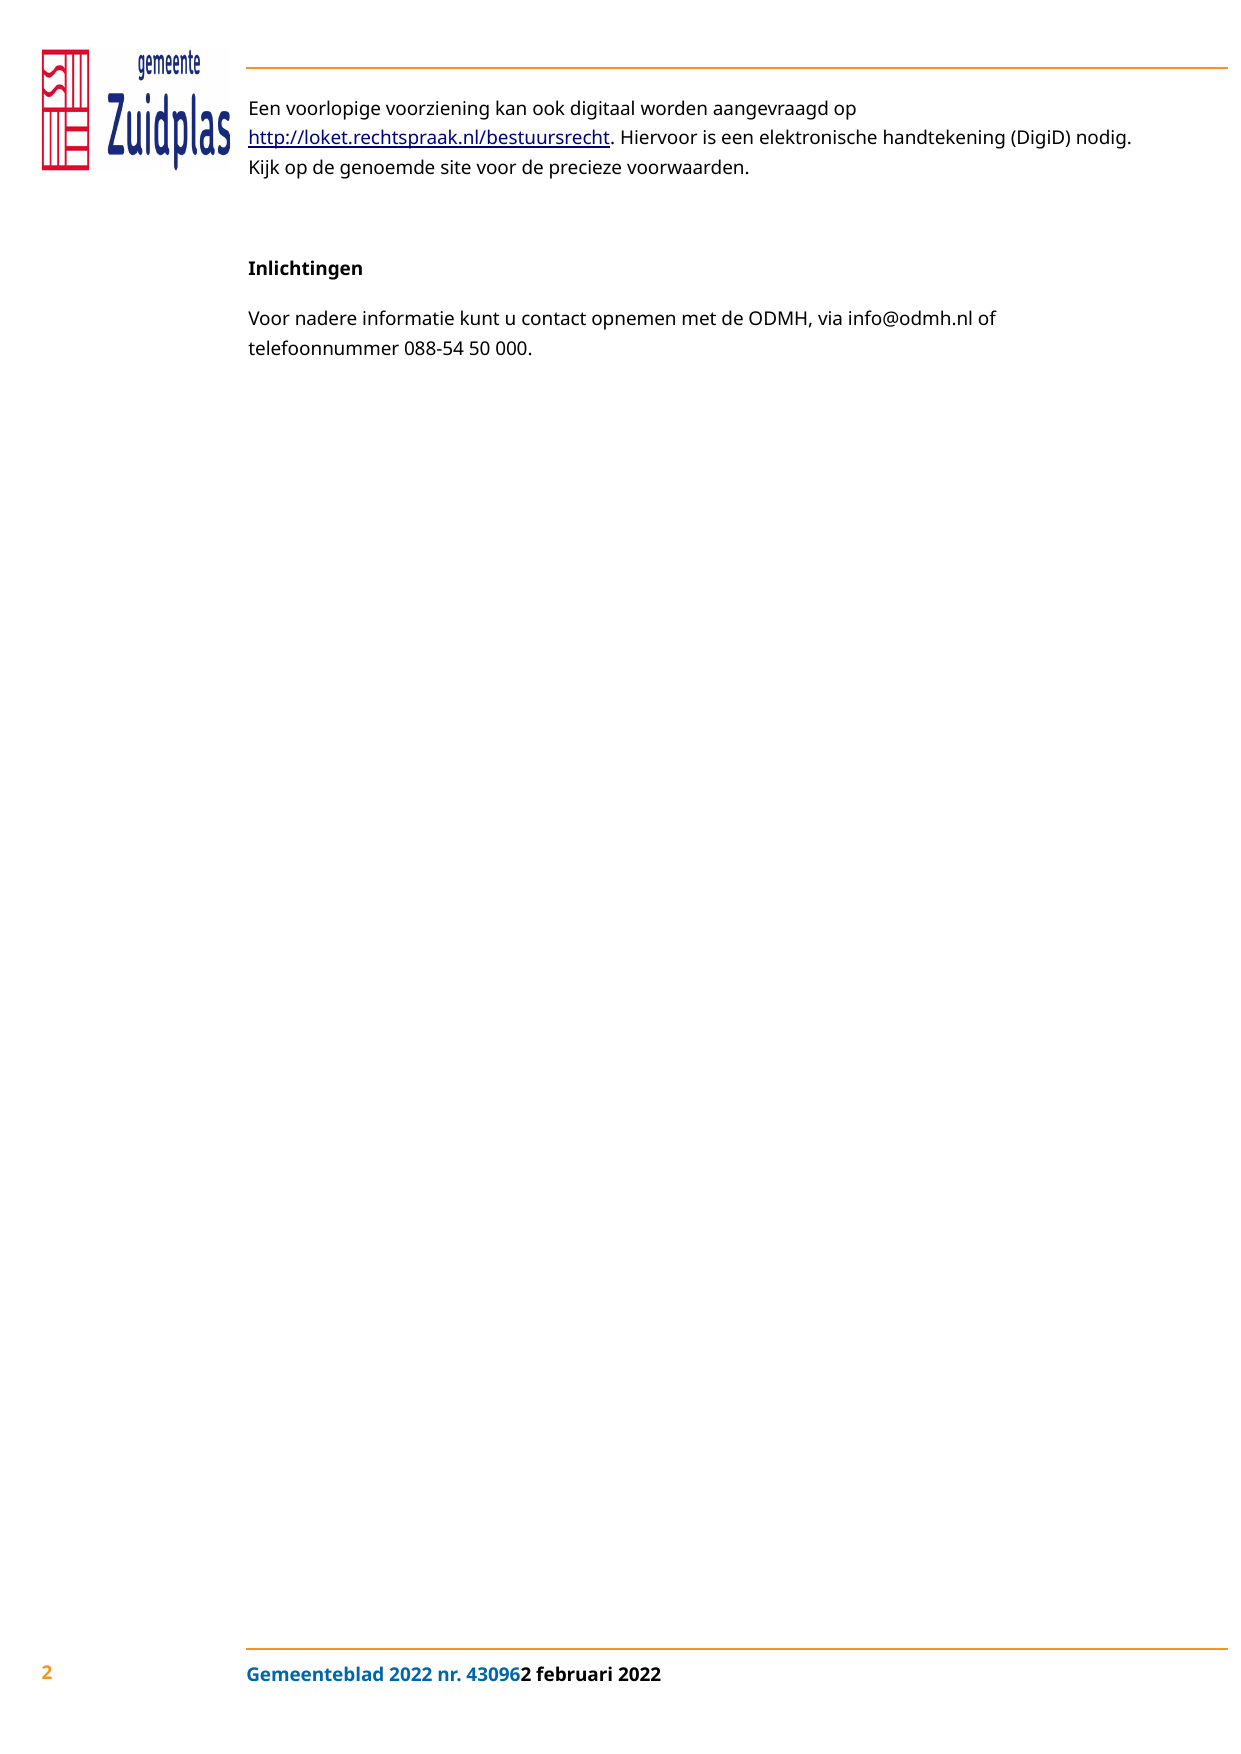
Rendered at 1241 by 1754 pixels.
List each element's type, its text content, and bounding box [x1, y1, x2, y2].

text Een voorlopige voorziening kan ook digitaal worden aangevraagd op http://loket.rechtspraak.nl/bestuursrecht. Hiervoor is een elektronische handtekening (DigiD) nodig. Kijk op de genoemde site voor de precieze voorwaarden. [248, 95, 1152, 180]
picture [41, 47, 231, 172]
text Voor nadere informatie kunt u contact opnemen met de ODMH, via info@odmh.nl of telefoonnummer 088-54 50 000. [248, 305, 1152, 361]
text Inlichtingen [248, 255, 1152, 281]
